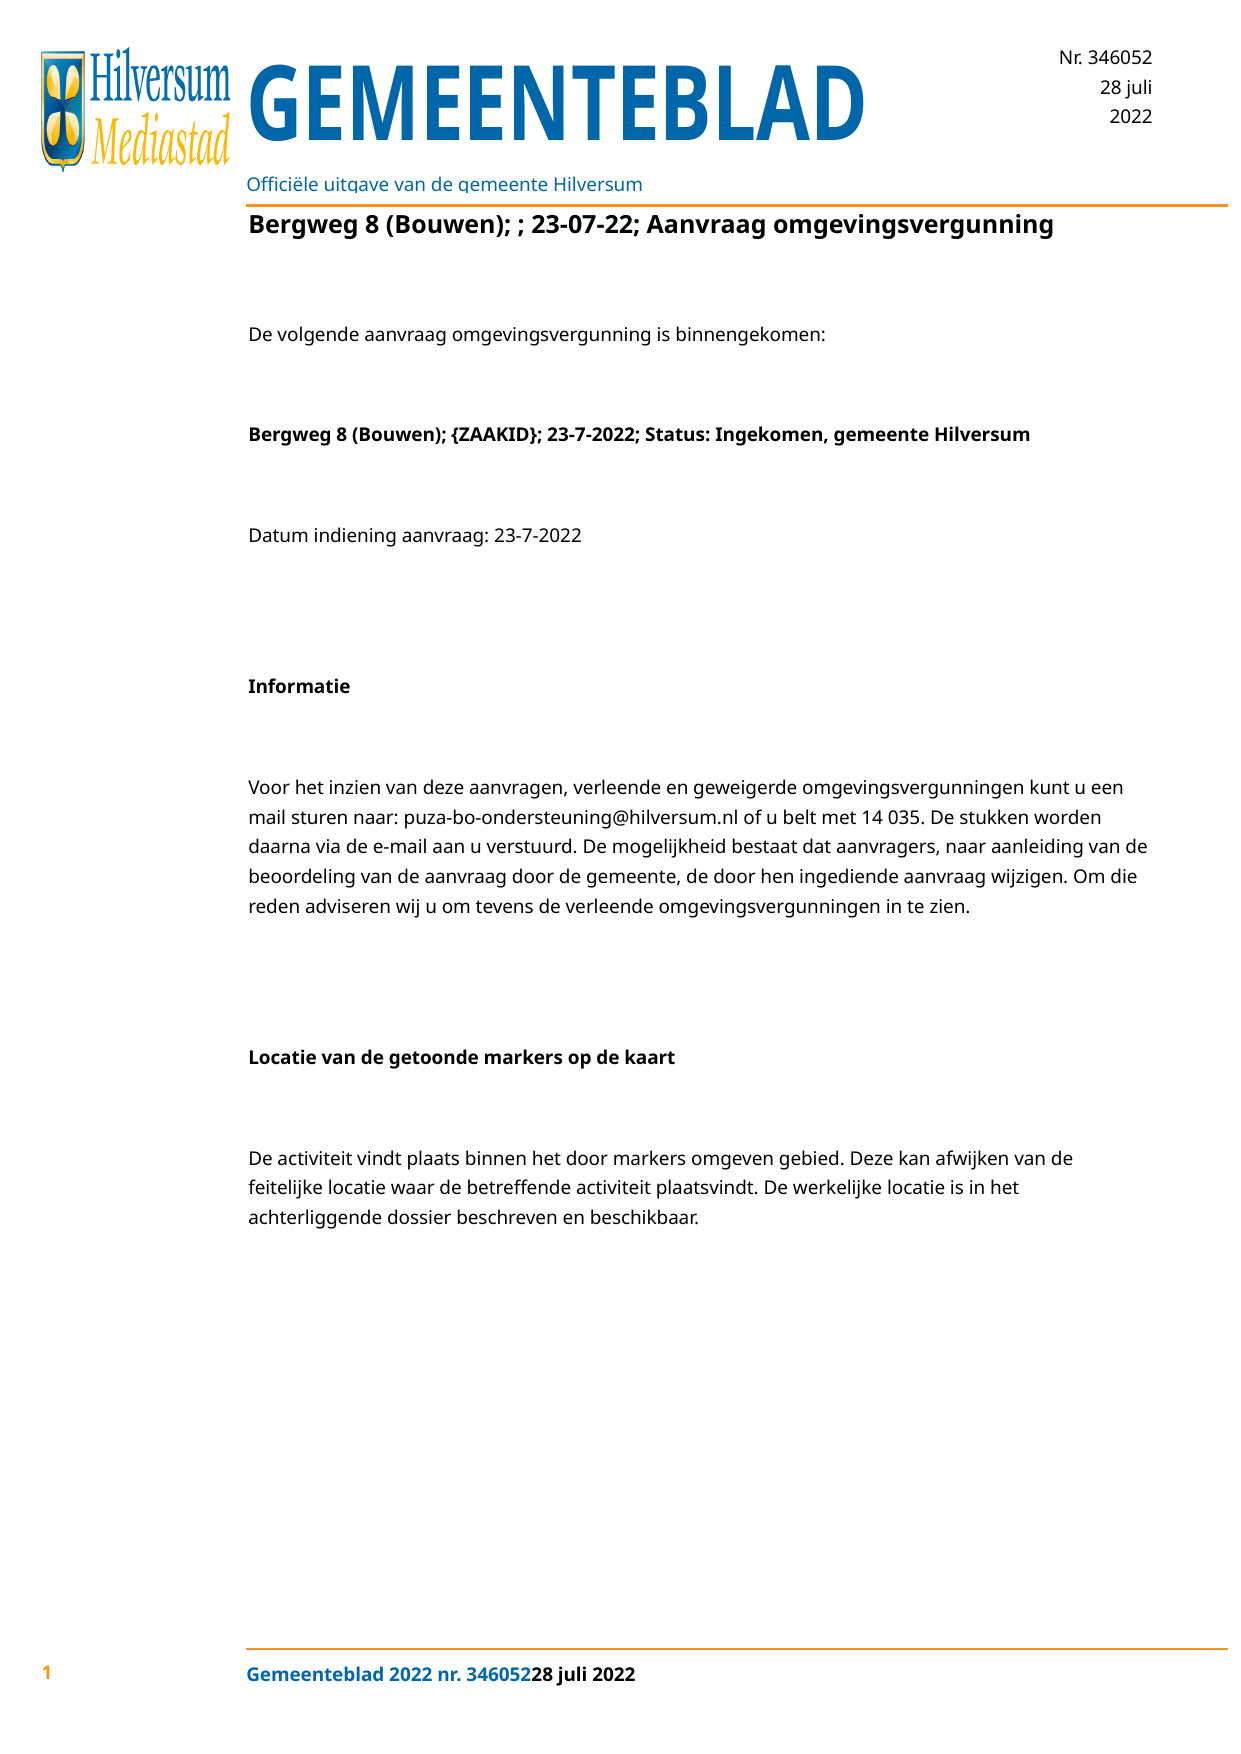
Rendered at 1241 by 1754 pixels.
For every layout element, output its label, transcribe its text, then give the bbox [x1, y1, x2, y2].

text De activiteit vindt plaats binnen het door markers omgeven gebied. Deze kan afwijken van de feitelijke locatie waar de betreffende activiteit plaatsvindt. De werkelijke locatie is in het achterliggende dossier beschreven en beschikbaar. [248, 1145, 1152, 1230]
text Locatie van de getoonde markers op de kaart [248, 1044, 1152, 1070]
text Bergweg 8 (Bouwen); ; 23-07-22; Aanvraag omgevingsvergunning [248, 207, 1152, 241]
text Informatie [248, 674, 1152, 699]
text Bergweg 8 (Bouwen); {ZAAKID}; 23-7-2022; Status: Ingekomen, gemeente Hilversum [248, 422, 1152, 447]
text Datum indiening aanvraag: 23-7-2022 [248, 522, 1152, 548]
text Voor het inzien van deze aanvragen, verleende en geweigerde omgevingsvergunningen kunt u een mail sturen naar: puza-bo-ondersteuning@hilversum.nl of u belt met 14 035. De stukken worden daarna via de e-mail aan u verstuurd. De mogelijkheid bestaat dat aanvragers, naar aanleiding van de beoordeling van de aanvraag door de gemeente, de door hen ingediende aanvraag wijzigen. Om die reden adviseren wij u om tevens de verleende omgevingsvergunningen in te zien. [248, 774, 1152, 918]
picture [41, 47, 231, 172]
text De volgende aanvraag omgevingsvergunning is binnengekomen: [248, 321, 1152, 346]
